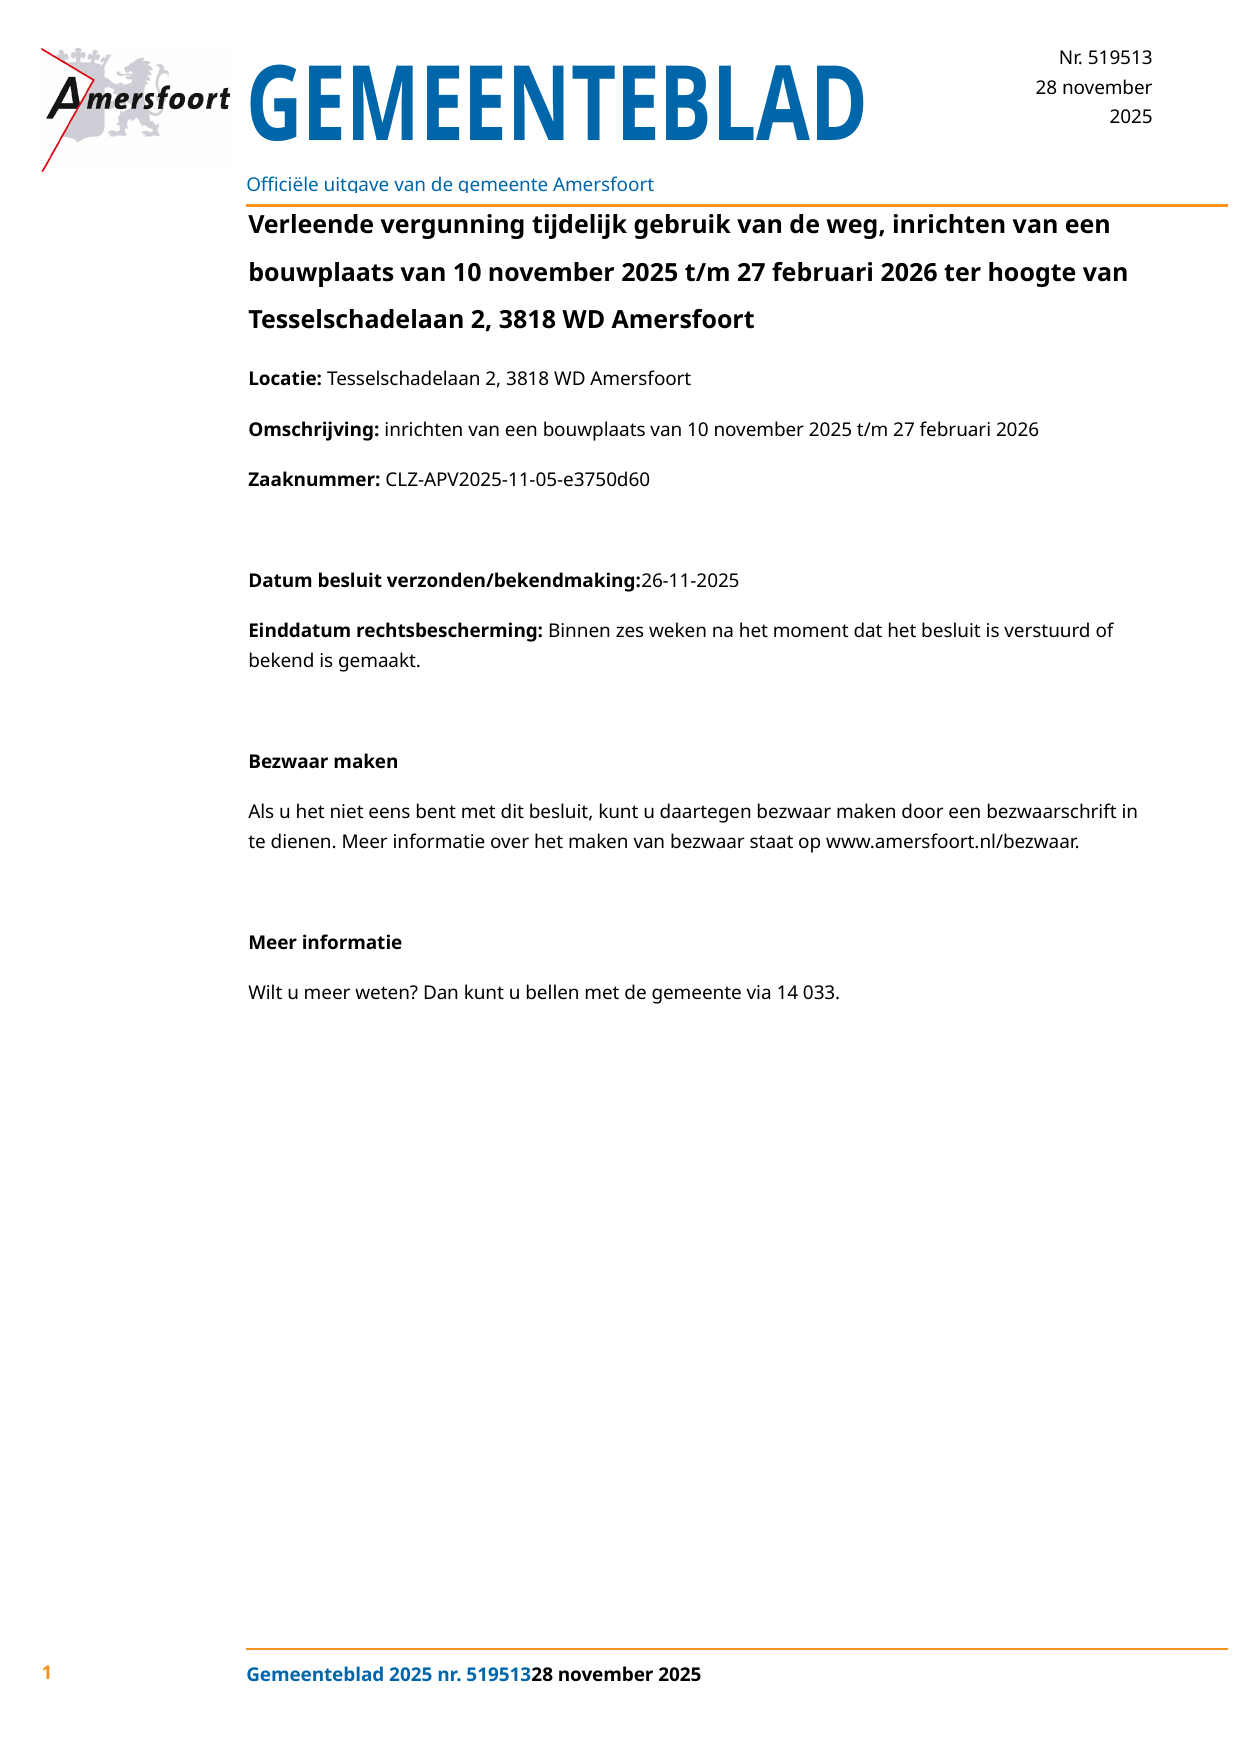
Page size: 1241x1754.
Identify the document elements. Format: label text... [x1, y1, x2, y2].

picture [41, 47, 231, 172]
text Wilt u meer weten? Dan kunt u bellen met de gemeente via 14 033. [248, 979, 1152, 1005]
text Bezwaar maken [248, 748, 1152, 774]
text Locatie: Tesselschadelaan 2, 3818 WD Amersfoort [248, 366, 1152, 391]
text Datum besluit verzonden/bekendmaking:26-11-2025 [248, 567, 1152, 593]
text Verleende vergunning tijdelijk gebruik van de weg, inrichten van een bouwplaats van 10 november 2025 t/m 27 februari 2026 ter hoogte van Tesselschadelaan 2, 3818 WD Amersfoort [248, 207, 1152, 336]
text Meer informatie [248, 929, 1152, 954]
text Omschrijving: inrichten van een bouwplaats van 10 november 2025 t/m 27 februari 2026 [248, 416, 1152, 442]
text Als u het niet eens bent met dit besluit, kunt u daartegen bezwaar maken door een bezwaarschrift in te dienen. Meer informatie over het maken van bezwaar staat op www.amersfoort.nl/bezwaar. [248, 798, 1152, 854]
text Einddatum rechtsbescherming: Binnen zes weken na het moment dat het besluit is verstuurd of bekend is gemaakt. [248, 618, 1152, 673]
text Zaaknummer: CLZ-APV2025-11-05-e3750d60 [248, 466, 1152, 492]
